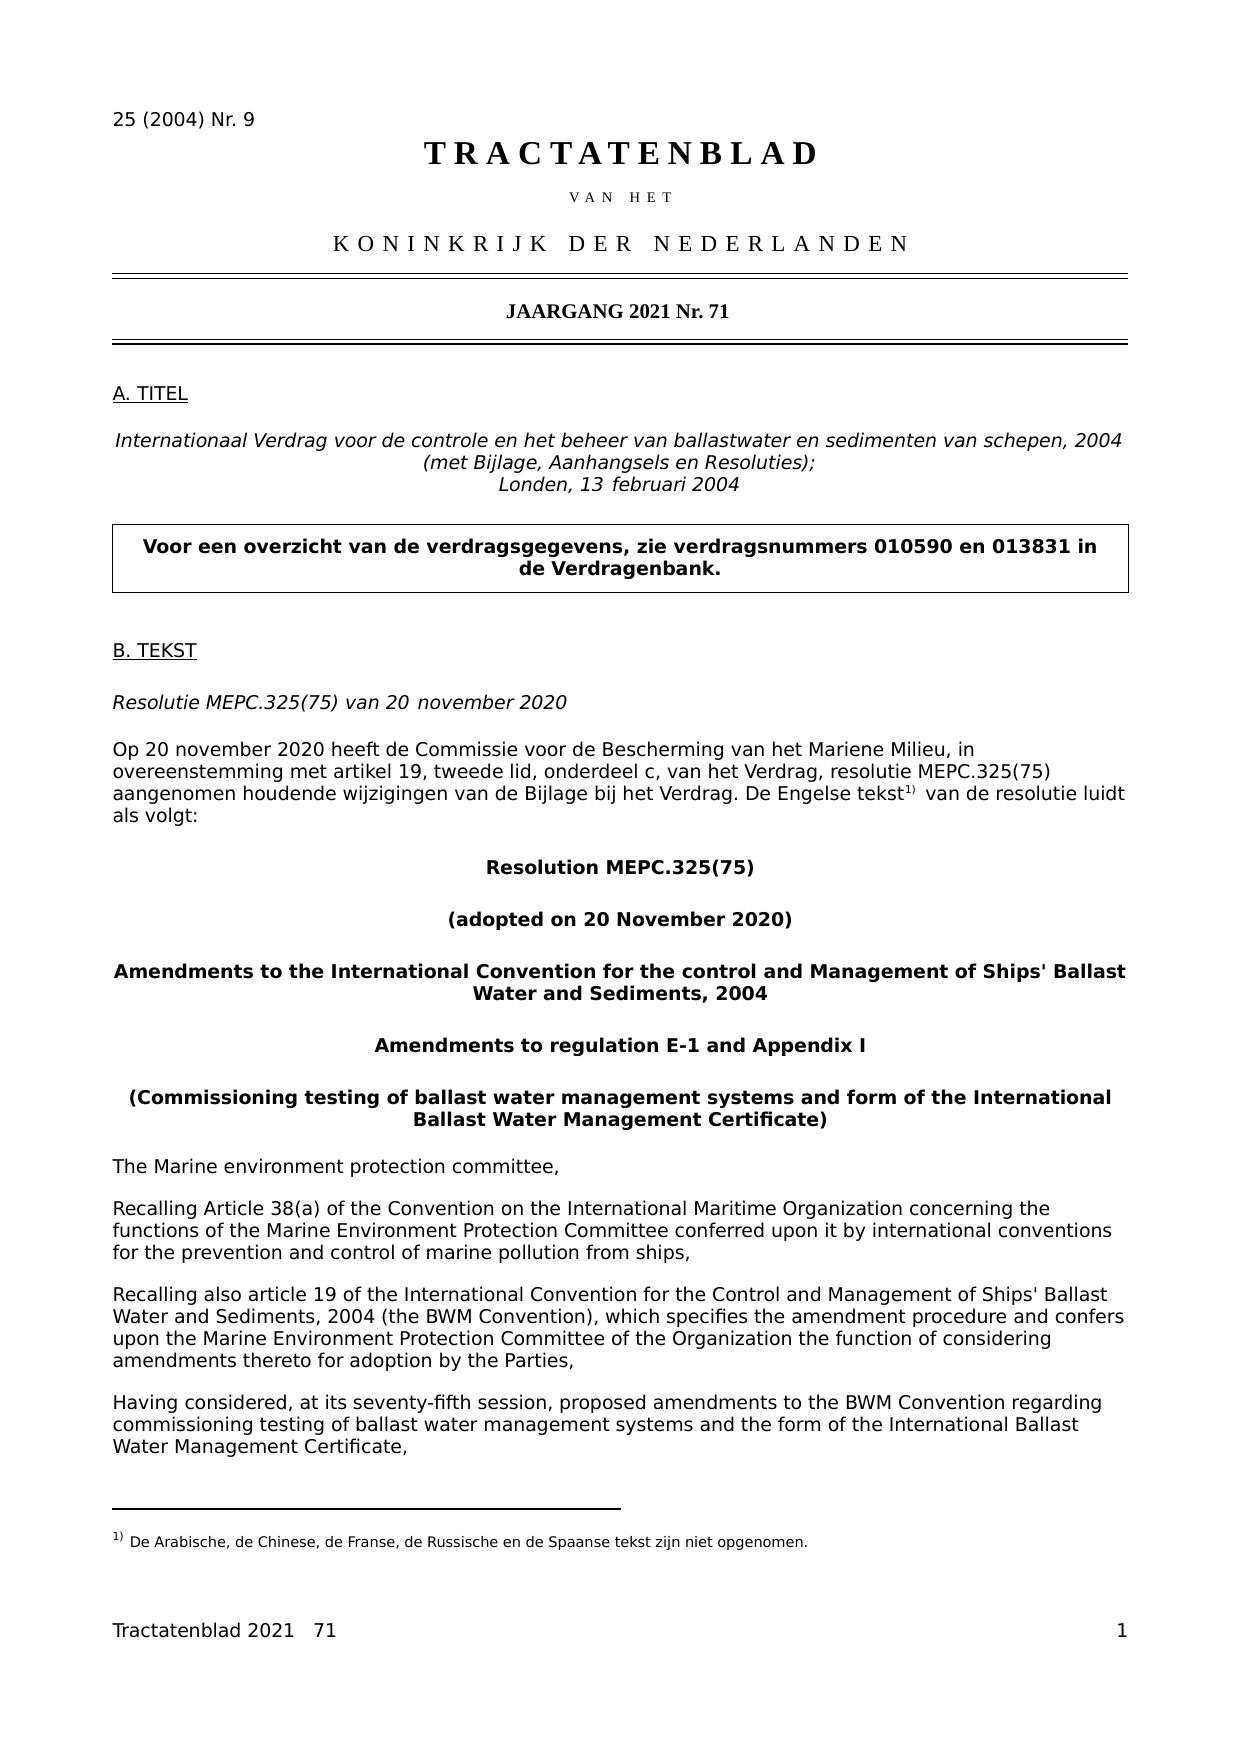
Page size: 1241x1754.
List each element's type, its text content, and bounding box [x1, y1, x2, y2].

text KONINKRIJK DER NEDERLANDEN [112, 229, 1128, 256]
text Having considered, at its seventy-fifth session, proposed amendments to the BWM Convention regarding commissioning testing of ballast water management systems and the form of the International Ballast Water Management Certificate, [112, 1392, 1128, 1458]
subtitle (Commissioning testing of ballast water management systems and form of the International Ballast Water Management Certificate) [112, 1087, 1128, 1131]
text Recalling Article 38(a) of the Convention on the International Maritime Organization concerning the functions of the Marine Environment Protection Committee conferred upon it by international conventions for the prevention and control of marine pollution from ships, [112, 1198, 1128, 1264]
text TRACTATENBLAD [112, 133, 1128, 172]
subtitle A. TITEL [112, 383, 1128, 405]
subtitle Amendments to the International Convention for the control and Management of Ships' Ballast Water and Sediments, 2004 [112, 961, 1128, 1005]
subtitle Amendments to regulation E-1 and Appendix I [112, 1035, 1128, 1057]
subtitle (adopted on 20 November 2020) [112, 909, 1128, 931]
text Recalling also article 19 of the International Convention for the Control and Management of Ships' Ballast Water and Sediments, 2004 (the BWM Convention), which specifies the amendment procedure and confers upon the Marine Environment Protection Committee of the Organization the function of considering amendments thereto for adoption by the Parties, [112, 1284, 1128, 1372]
text JAARGANG 2021 Nr. 71 [112, 299, 1128, 323]
text VAN HET [112, 189, 1128, 206]
text 25 (2004) Nr. 9 [112, 109, 1128, 131]
text Op 20 november 2020 heeft de Commissie voor de Bescherming van het Mariene Milieu, in overeenstemming met artikel 19, tweede lid, onderdeel c, van het Verdrag, resolutie MEPC.325(75) aangenomen houdende wijzigingen van de Bijlage bij het Verdrag. De Engelse tekst van de resolutie luidt als volgt: [112, 739, 1128, 827]
subtitle Resolution MEPC.325(75) [112, 857, 1128, 879]
text Londen, 13 februari 2004 [112, 474, 1128, 496]
subtitle B. TEKST [112, 640, 1128, 662]
text Internationaal Verdrag voor de controle en het beheer van ballastwater en sedimenten van schepen, 2004 (met Bijlage, Aanhangsels en Resoluties); [112, 430, 1128, 474]
text The Marine environment protection committee, [112, 1156, 1128, 1178]
subtitle Resolutie MEPC.325(75) van 20 november 2020 [112, 692, 1128, 714]
text De Arabische, de Chinese, de Franse, de Russische en de Spaanse tekst zijn niet opgenomen. [112, 1530, 1128, 1552]
